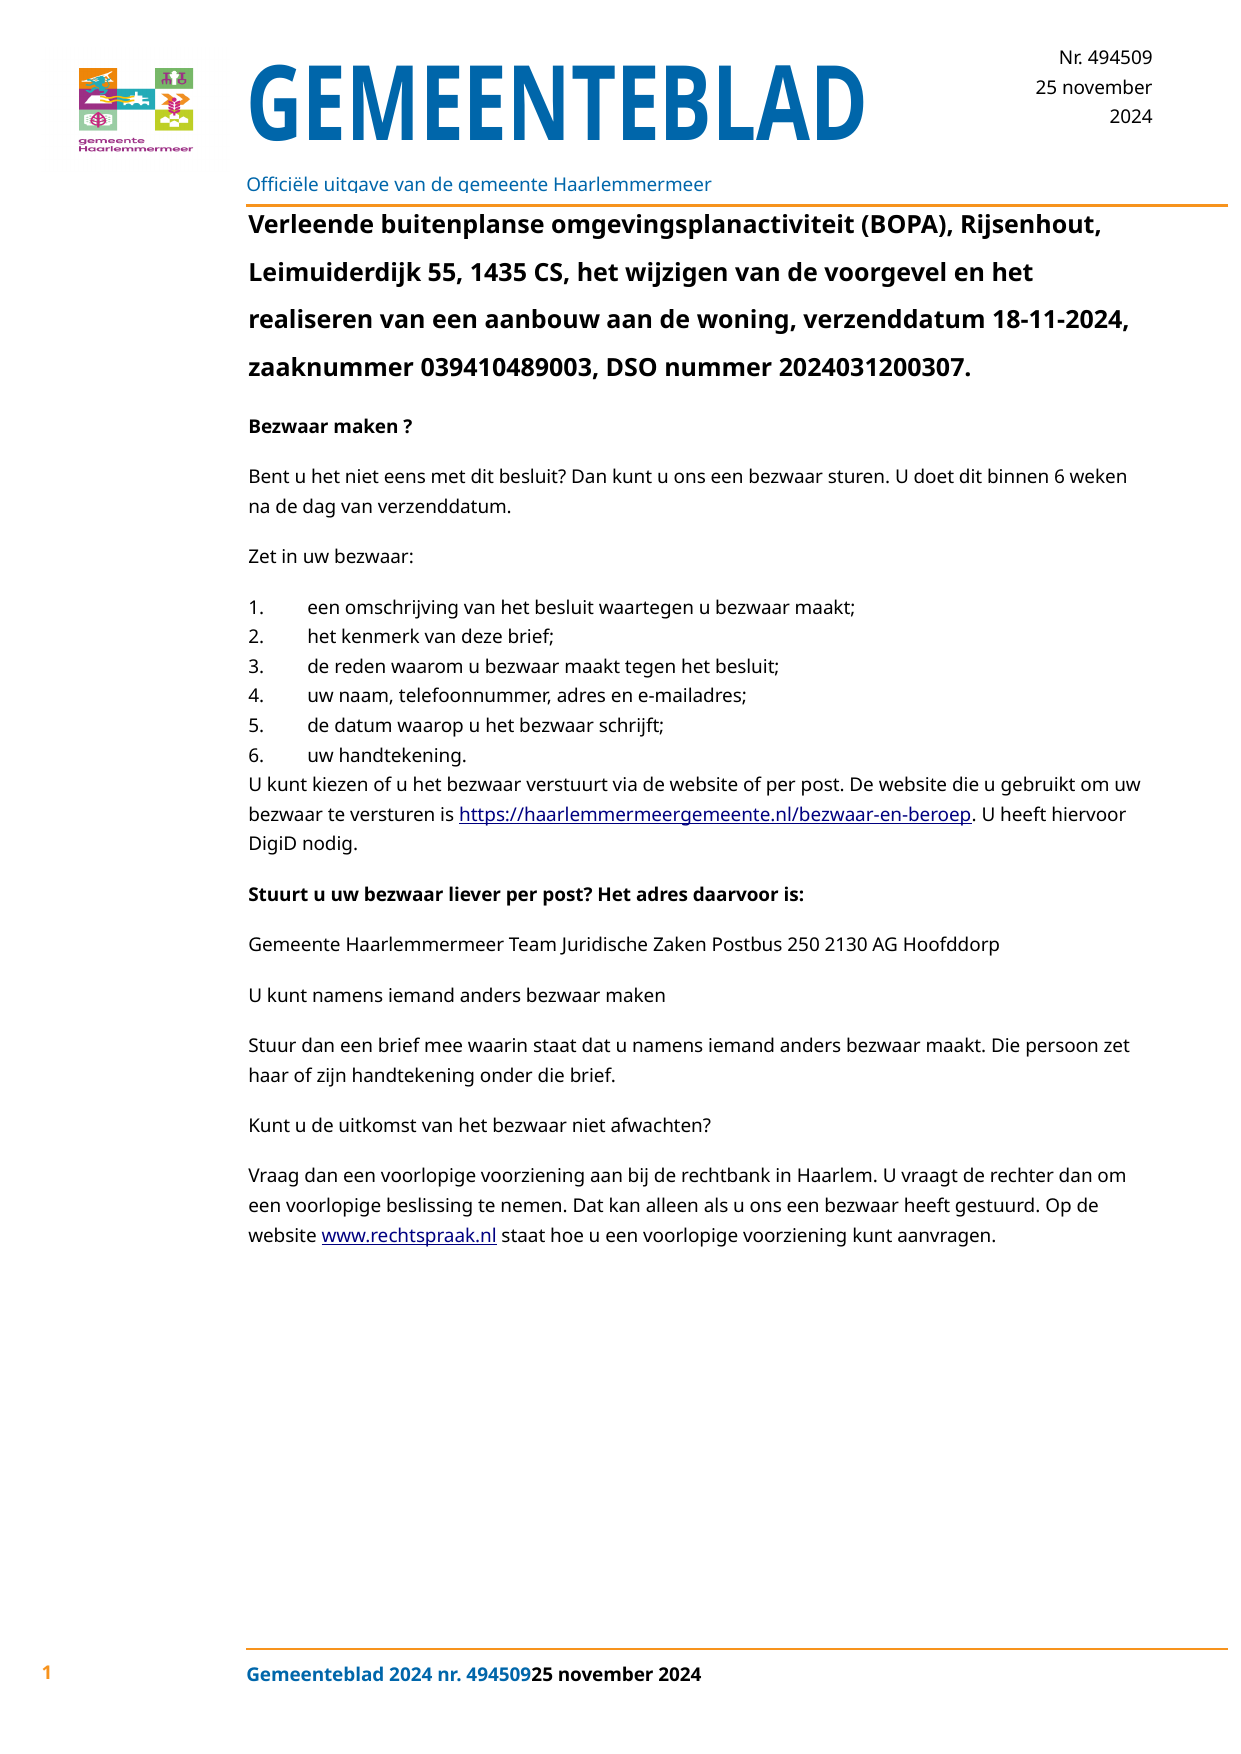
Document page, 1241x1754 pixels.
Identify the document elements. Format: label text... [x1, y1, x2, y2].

list een omschrijving van het besluit waartegen u bezwaar maakt; [248, 594, 1152, 620]
picture [41, 47, 231, 172]
text Zet in uw bezwaar: [248, 543, 1152, 569]
list de datum waarop u het bezwaar schrijft; [248, 712, 1152, 738]
text Stuur dan een brief mee waarin staat dat u namens iemand anders bezwaar maakt. Die persoon zet haar of zijn handtekening onder die brief. [248, 1032, 1152, 1088]
text U kunt namens iemand anders bezwaar maken [248, 982, 1152, 1008]
text Vraag dan een voorlopige voorziening aan bij de rechtbank in Haarlem. U vraagt de rechter dan om een voorlopige beslissing te nemen. Dat kan alleen als u ons een bezwaar heeft gestuurd. Op de website www.rechtspraak.nl staat hoe u een voorlopige voorziening kunt aanvragen. [248, 1163, 1152, 1248]
text Kunt u de uitkomst van het bezwaar niet afwachten? [248, 1112, 1152, 1138]
list de reden waarom u bezwaar maakt tegen het besluit; [248, 653, 1152, 679]
text Stuurt u uw bezwaar liever per post? Het adres daarvoor is: [248, 881, 1152, 907]
text Bezwaar maken ? [248, 413, 1152, 439]
text U kunt kiezen of u het bezwaar verstuurt via de website of per post. De website die u gebruikt om uw bezwaar te versturen is https://haarlemmermeergemeente.nl/bezwaar-en-beroep. U heeft hiervoor DigiD nodig. [248, 771, 1152, 856]
text Verleende buitenplanse omgevingsplanactiviteit (BOPA), Rijsenhout, Leimuiderdijk 55, 1435 CS, het wijzigen van de voorgevel en het realiseren van een aanbouw aan de woning, verzenddatum 18-11-2024, zaaknummer 039410489003, DSO nummer 2024031200307. [248, 207, 1152, 384]
text Bent u het niet eens met dit besluit? Dan kunt u ons een bezwaar sturen. U doet dit binnen 6 weken na de dag van verzenddatum. [248, 463, 1152, 519]
list uw naam, telefoonnummer, adres en e-mailadres; [248, 683, 1152, 708]
text Gemeente Haarlemmermeer Team Juridische Zaken Postbus 250 2130 AG Hoofddorp [248, 931, 1152, 957]
list het kenmerk van deze brief; [248, 623, 1152, 649]
list uw handtekening. [248, 742, 1152, 768]
